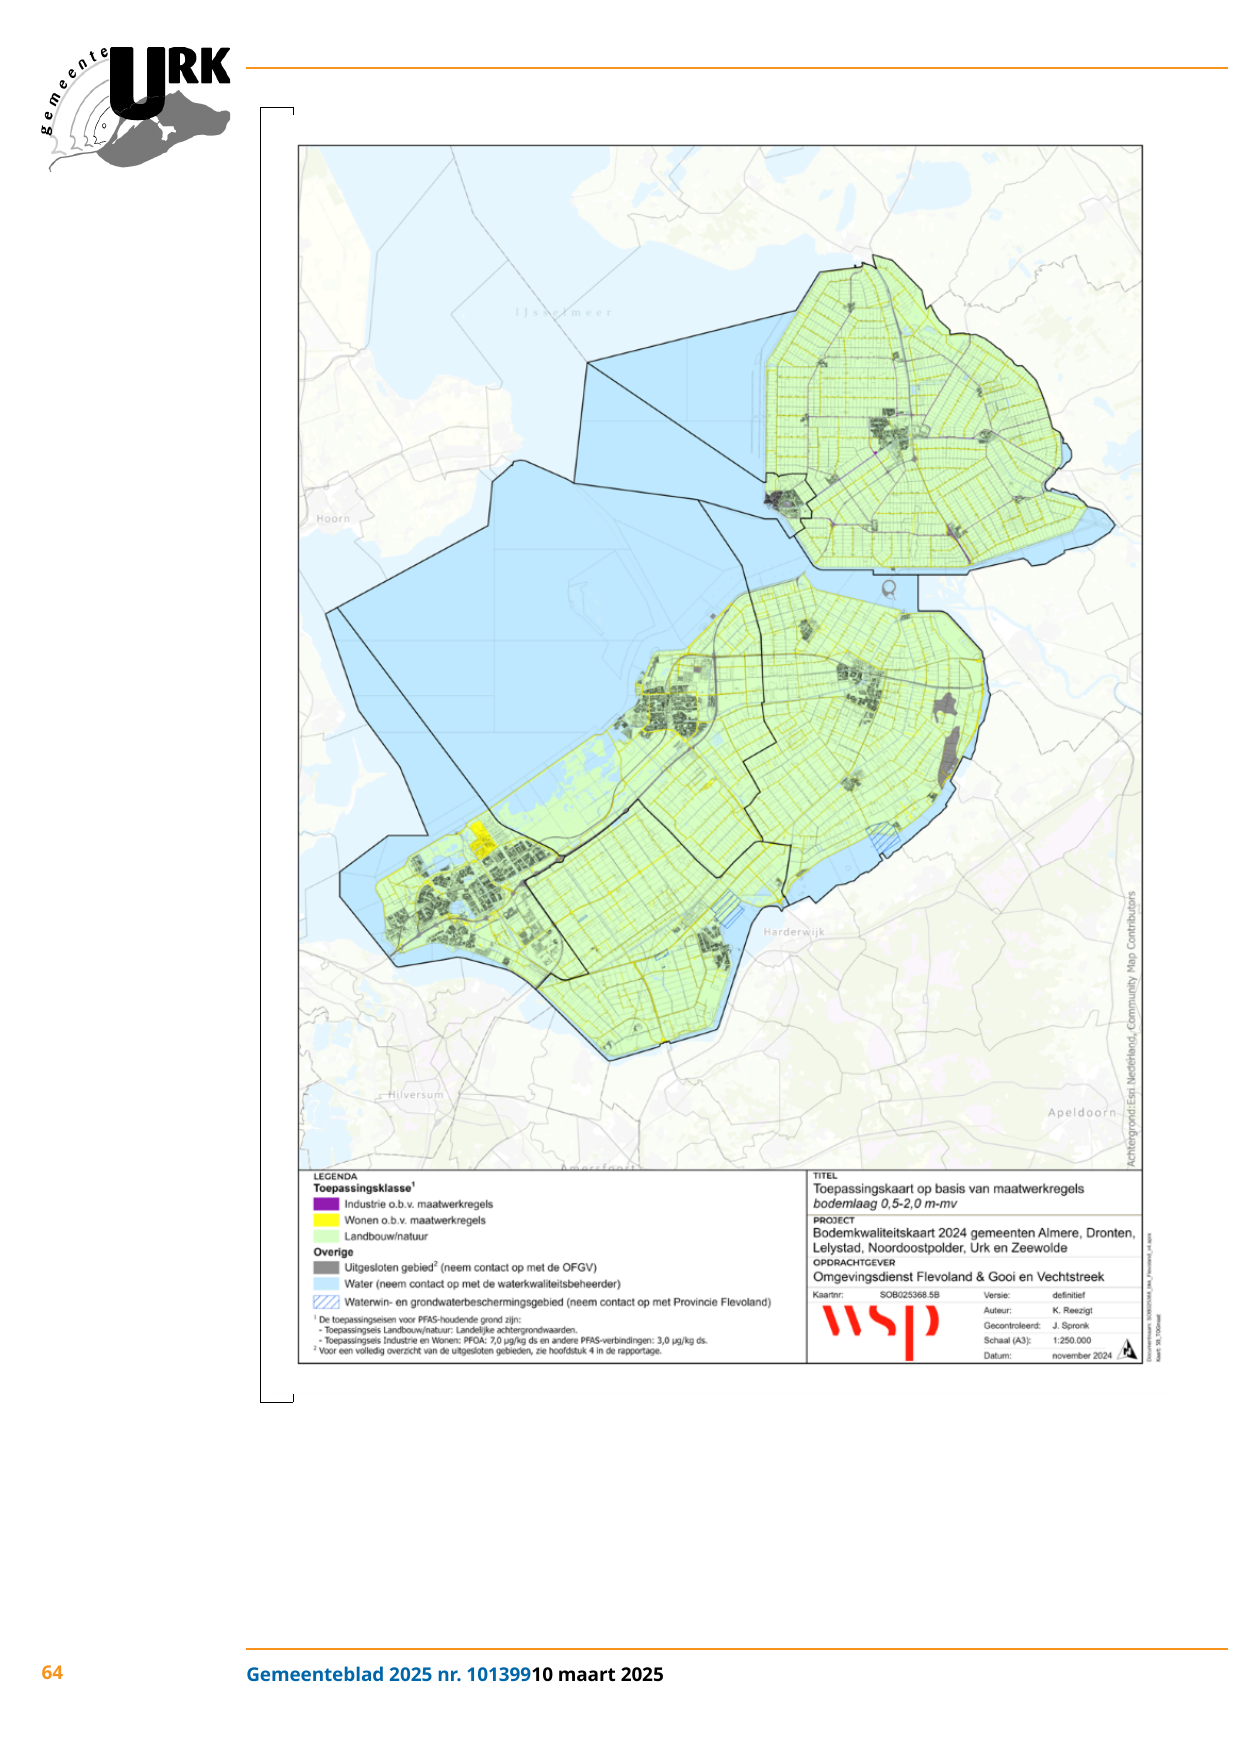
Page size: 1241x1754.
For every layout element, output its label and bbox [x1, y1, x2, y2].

picture [268, 115, 1173, 1394]
picture [41, 47, 231, 172]
